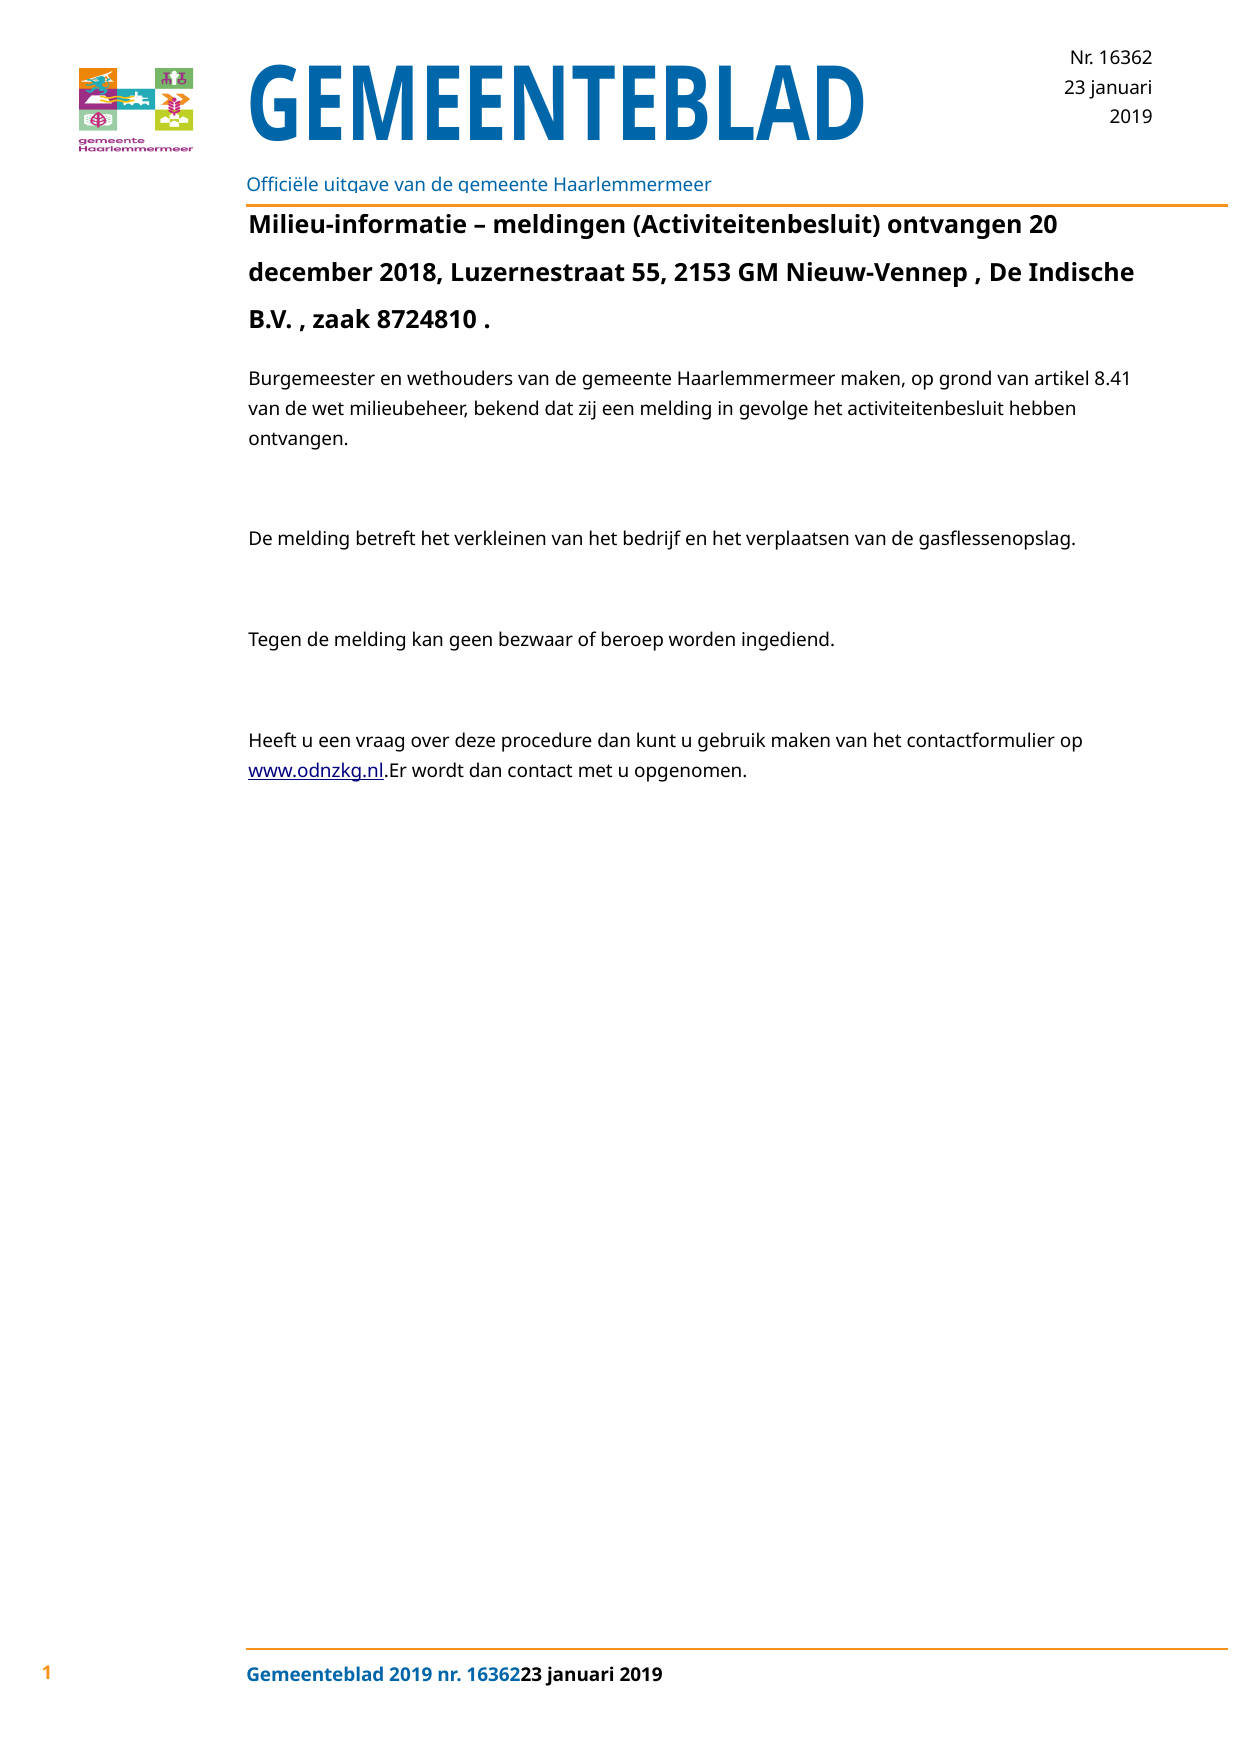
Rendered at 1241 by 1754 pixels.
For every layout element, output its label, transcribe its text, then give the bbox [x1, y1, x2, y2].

text Milieu-informatie – meldingen (Activiteitenbesluit) ontvangen 20 december 2018, Luzernestraat 55, 2153 GM Nieuw-Vennep , De Indische B.V. , zaak 8724810 . [248, 207, 1152, 336]
picture [41, 47, 231, 172]
text Heeft u een vraag over deze procedure dan kunt u gebruik maken van het contactformulier op www.odnzkg.nl.Er wordt dan contact met u opgenomen. [248, 727, 1152, 782]
text Tegen de melding kan geen bezwaar of beroep worden ingediend. [248, 626, 1152, 652]
text De melding betreft het verkleinen van het bedrijf en het verplaatsen van de gasflessenopslag. [248, 526, 1152, 551]
text Burgemeester en wethouders van de gemeente Haarlemmermeer maken, op grond van artikel 8.41 van de wet milieubeheer, bekend dat zij een melding in gevolge het activiteitenbesluit hebben ontvangen. [248, 366, 1152, 450]
